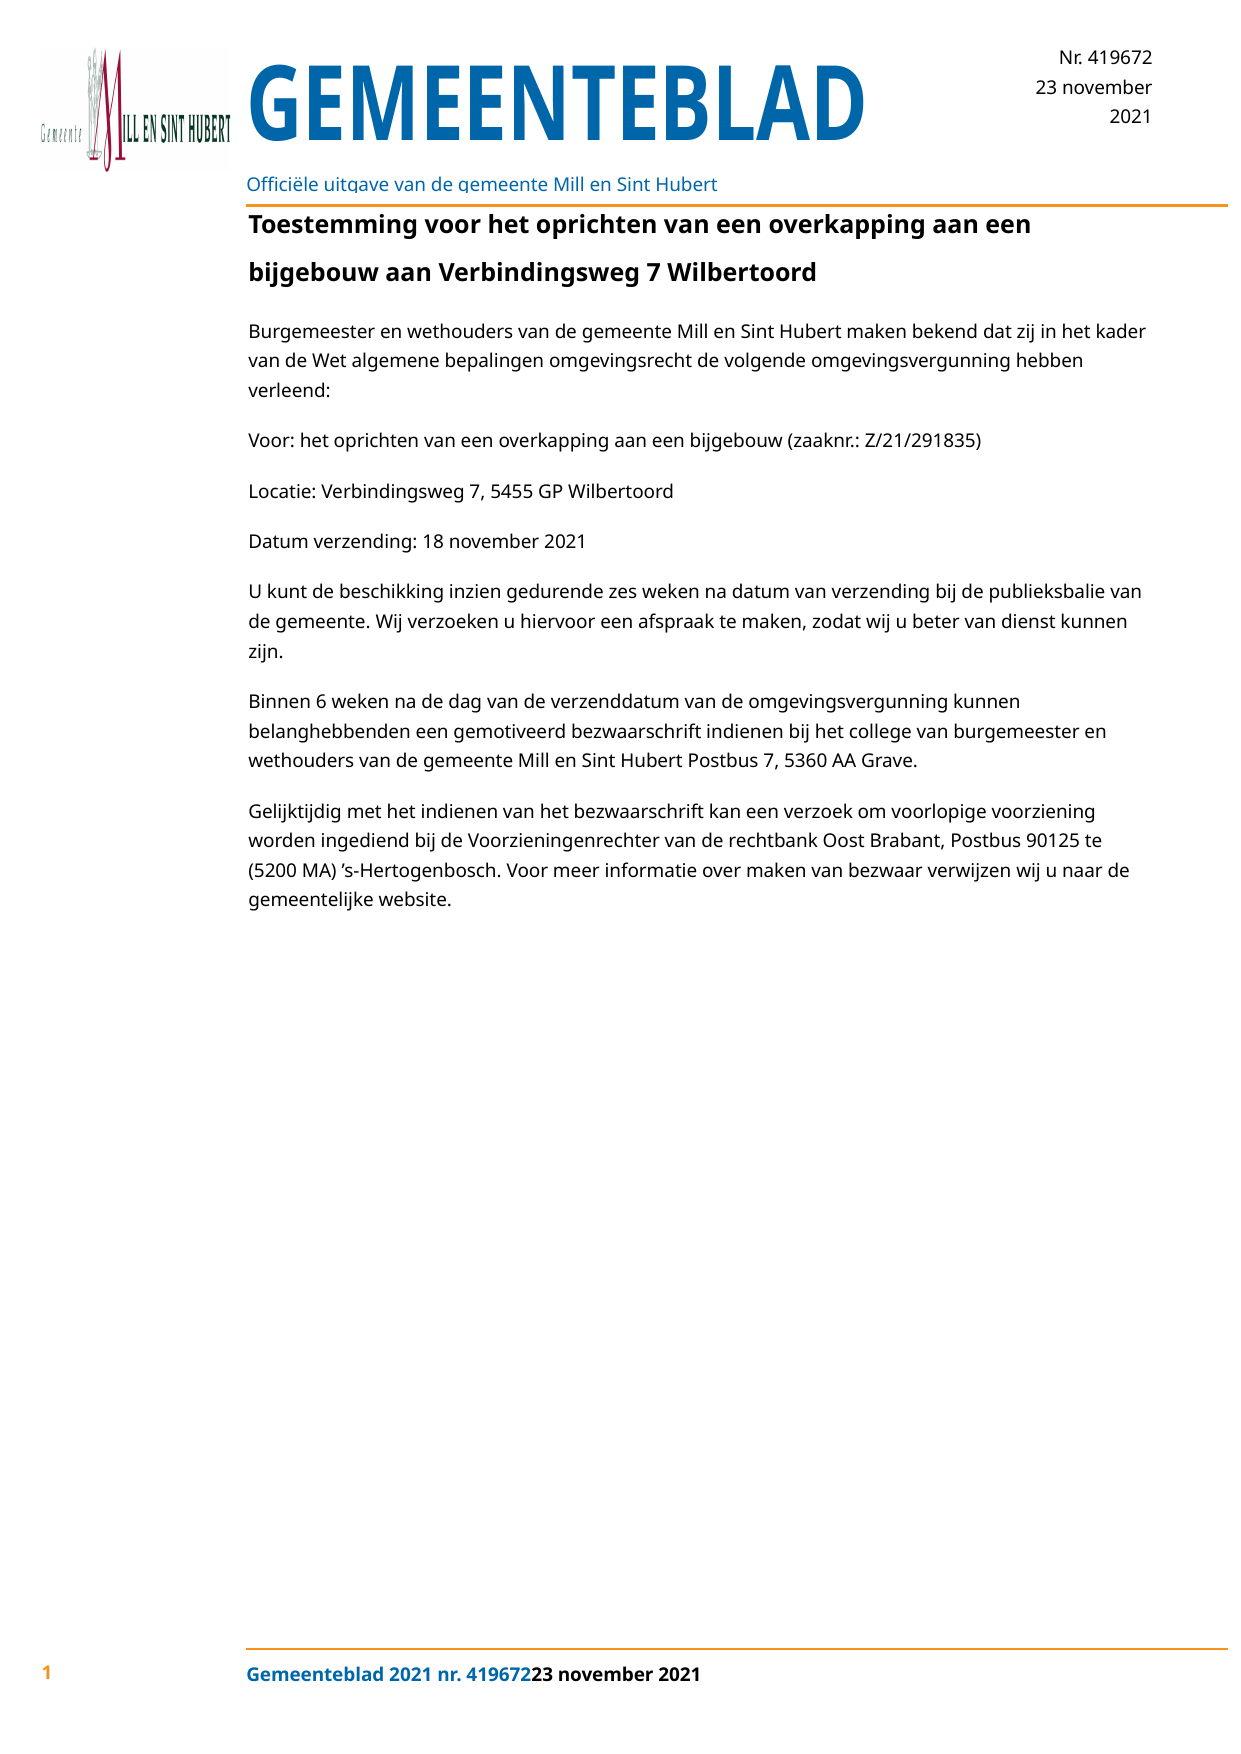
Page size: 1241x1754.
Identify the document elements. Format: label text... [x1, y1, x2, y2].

text Burgemeester en wethouders van de gemeente Mill en Sint Hubert maken bekend dat zij in het kader van de Wet algemene bepalingen omgevingsrecht de volgende omgevingsvergunning hebben verleend: [248, 318, 1152, 403]
text Locatie: Verbindingsweg 7, 5455 GP Wilbertoord [248, 478, 1152, 504]
text Voor: het oprichten van een overkapping aan een bijgebouw (zaaknr.: Z/21/291835) [248, 427, 1152, 453]
text U kunt de beschikking inzien gedurende zes weken na datum van verzending bij de publieksbalie van de gemeente. Wij verzoeken u hiervoor een afspraak te maken, zodat wij u beter van dienst kunnen zijn. [248, 579, 1152, 664]
text Datum verzending: 18 november 2021 [248, 528, 1152, 554]
text Gelijktijdig met het indienen van het bezwaarschrift kan een verzoek om voorlopige voorziening worden ingediend bij de Voorzieningenrechter van de rechtbank Oost Brabant, Postbus 90125 te (5200 MA) ’s-Hertogenbosch. Voor meer informatie over maken van bezwaar verwijzen wij u naar de gemeentelijke website. [248, 798, 1152, 912]
text Binnen 6 weken na de dag van de verzenddatum van de omgevingsvergunning kunnen belanghebbenden een gemotiveerd bezwaarschrift indienen bij het college van burgemeester en wethouders van de gemeente Mill en Sint Hubert Postbus 7, 5360 AA Grave. [248, 688, 1152, 773]
picture [41, 47, 231, 172]
text Toestemming voor het oprichten van een overkapping aan een bijgebouw aan Verbindingsweg 7 Wilbertoord [248, 207, 1152, 288]
